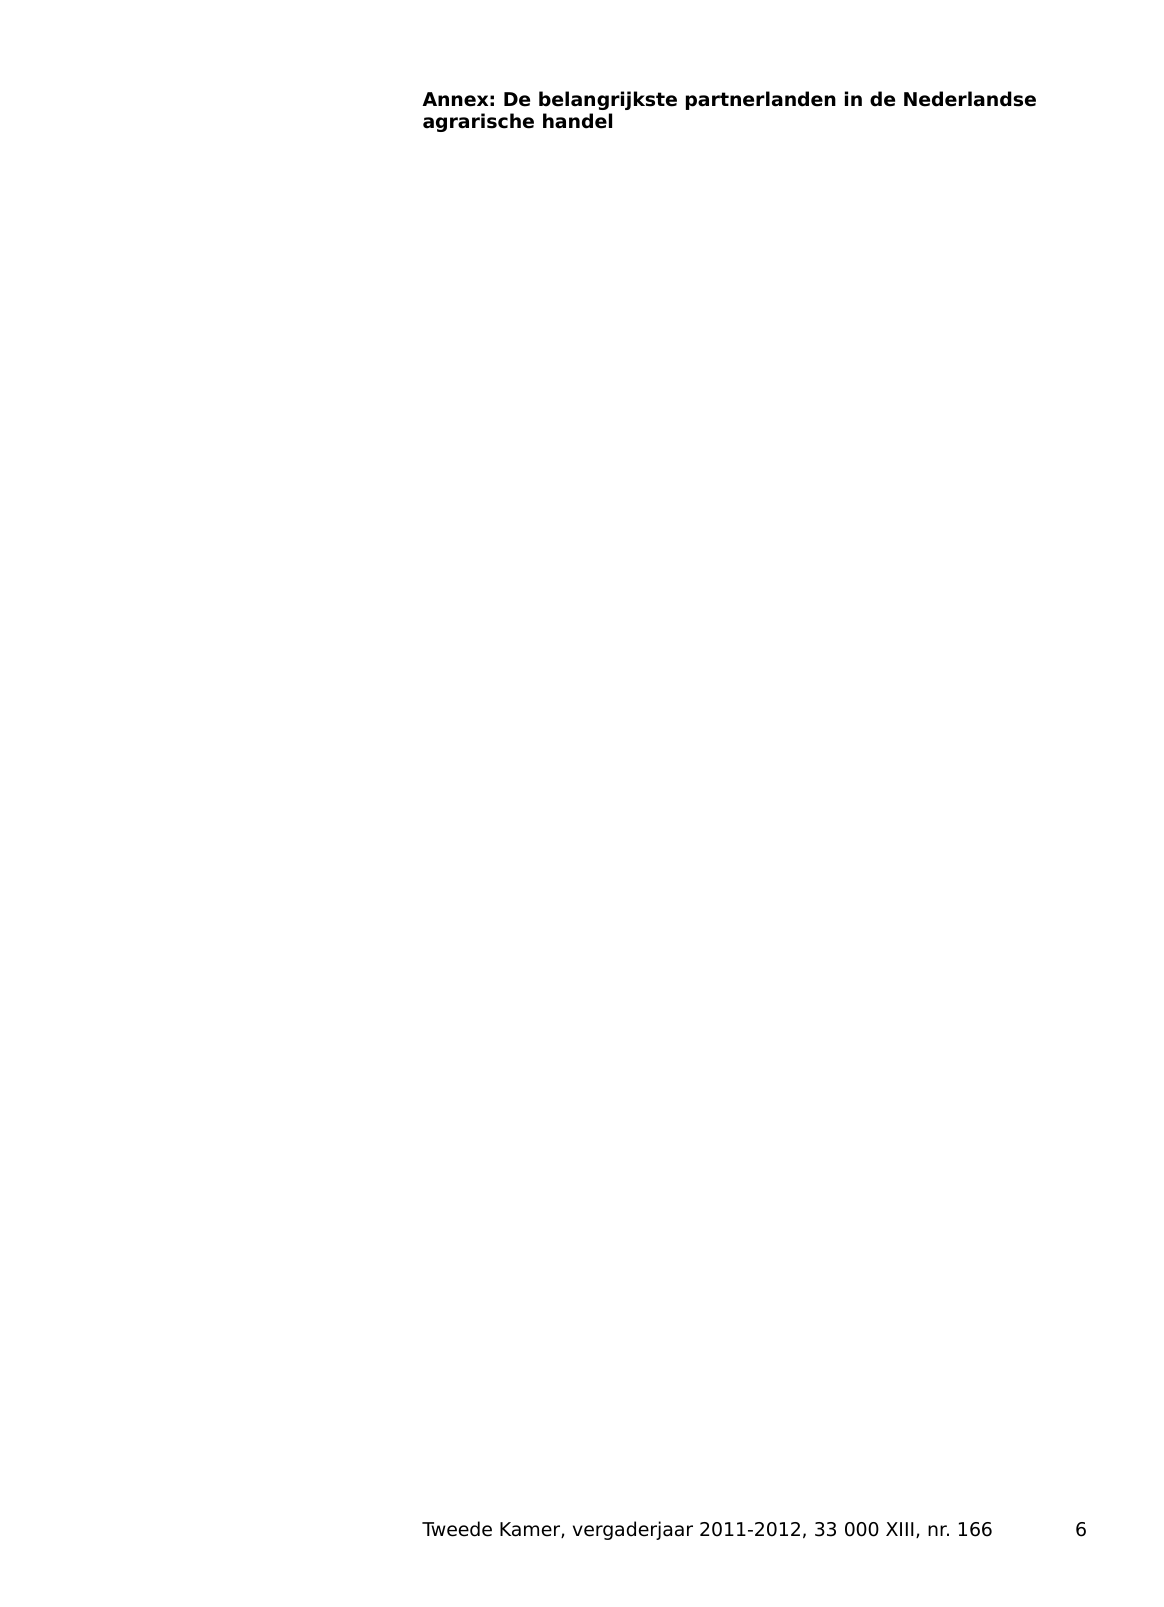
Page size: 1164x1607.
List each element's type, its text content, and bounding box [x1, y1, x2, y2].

subtitle Annex: De belangrijkste partnerlanden in de Nederlandse agrarische handel [77, 89, 1087, 133]
